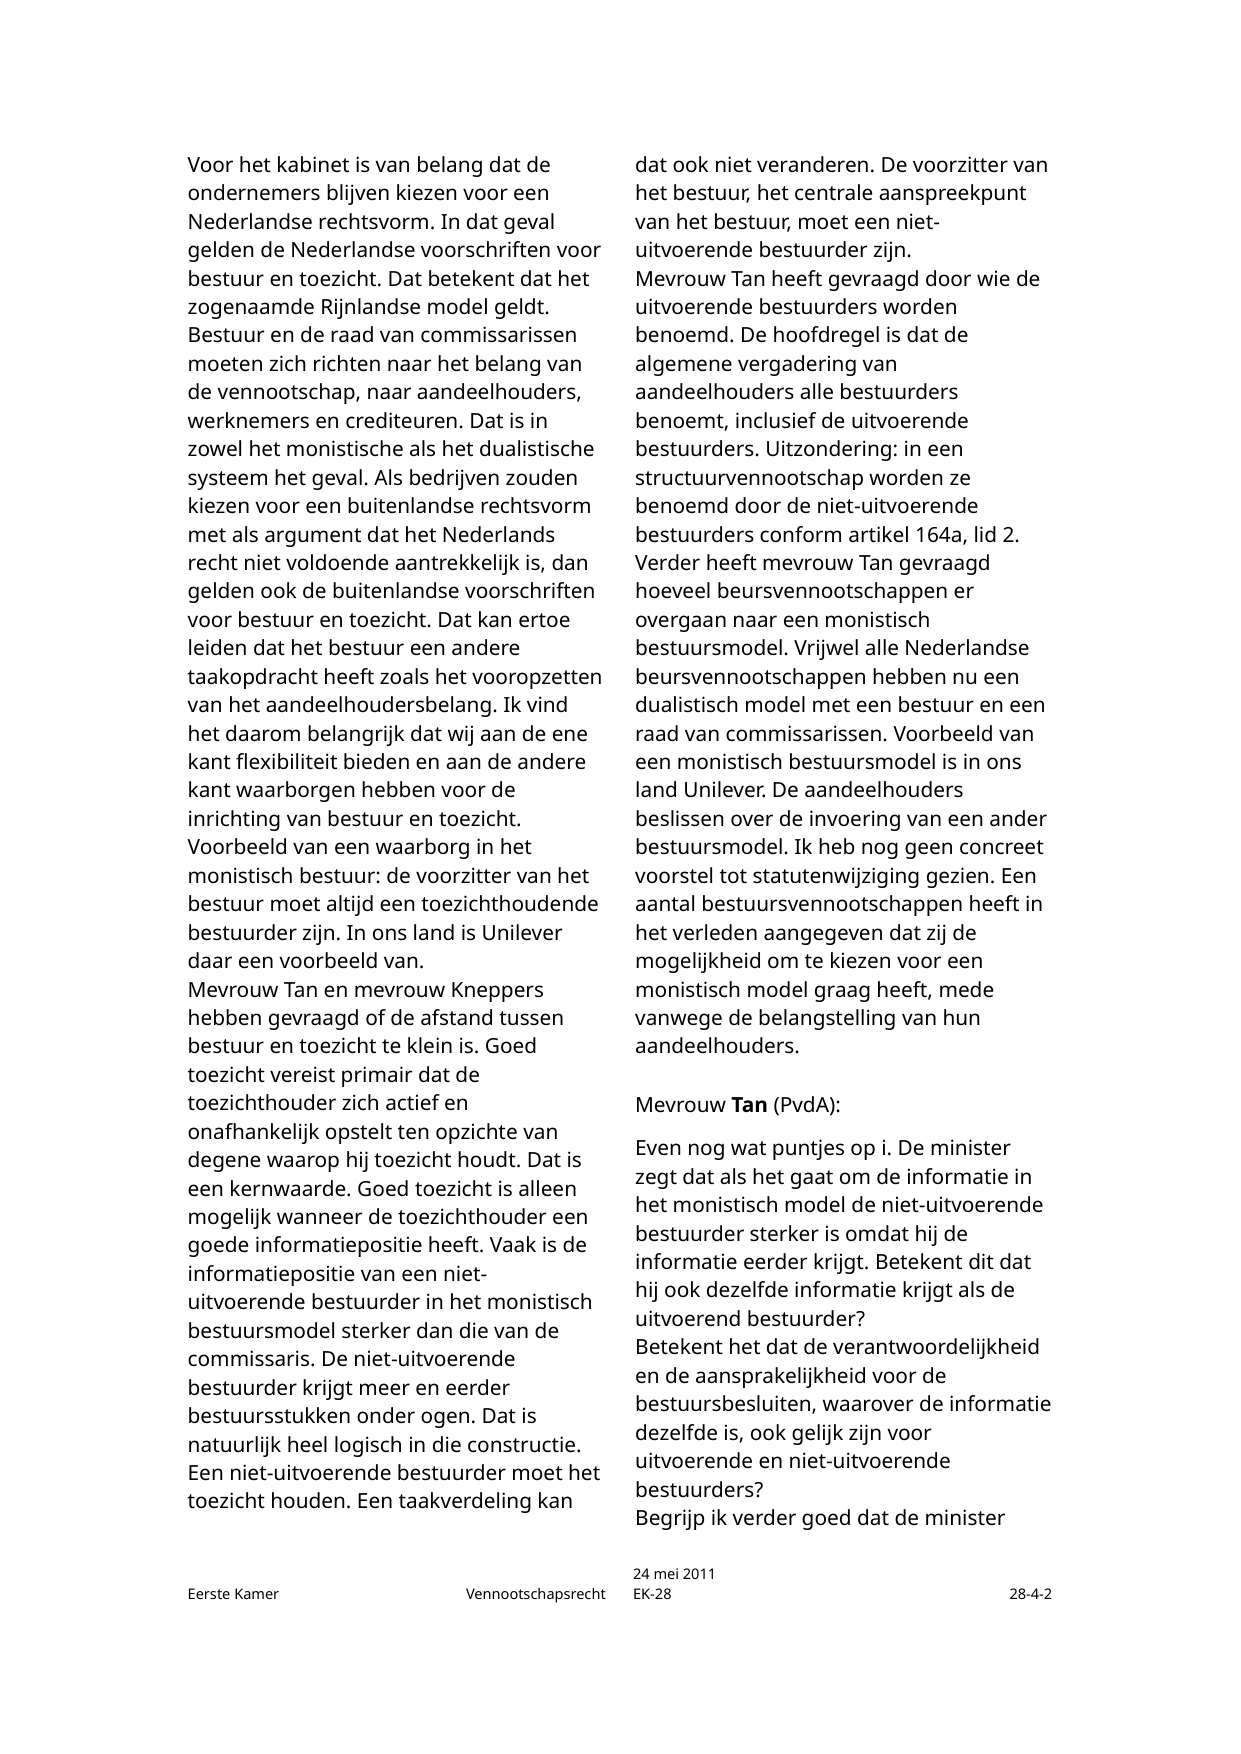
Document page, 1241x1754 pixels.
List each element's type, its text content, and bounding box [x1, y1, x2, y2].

text Voor het kabinet is van belang dat de ondernemers blijven kiezen voor een Nederlandse rechtsvorm. In dat geval gelden de Nederlandse voorschriften voor bestuur en toezicht. Dat betekent dat het zogenaamde Rijnlandse model geldt. Bestuur en de raad van commissarissen moeten zich richten naar het belang van de vennootschap, naar aandeelhouders, werknemers en crediteuren. Dat is in zowel het monistische als het dualistische systeem het geval. Als bedrijven zouden kiezen voor een buitenlandse rechtsvorm met als argument dat het Nederlands recht niet voldoende aantrekkelijk is, dan gelden ook de buitenlandse voorschriften voor bestuur en toezicht. Dat kan ertoe leiden dat het bestuur een andere taakopdracht heeft zoals het vooropzetten van het aandeelhoudersbelang. Ik vind het daarom belangrijk dat wij aan de ene kant flexibiliteit bieden en aan de andere kant waarborgen hebben voor de inrichting van bestuur en toezicht. Voorbeeld van een waarborg in het monistisch bestuur: de voorzitter van het bestuur moet altijd een toezichthoudende bestuurder zijn. In ons land is Unilever daar een voorbeeld van. [187, 150, 605, 975]
text Even nog wat puntjes op i. De minister zegt dat als het gaat om de informatie in het monistisch model de niet-uitvoerende bestuurder sterker is omdat hij de informatie eerder krijgt. Betekent dit dat hij ook dezelfde informatie krijgt als de uitvoerend bestuurder? [635, 1133, 1053, 1332]
text Verder heeft mevrouw Tan gevraagd hoeveel beursvennootschappen er overgaan naar een monistisch bestuursmodel. Vrijwel alle Nederlandse beursvennootschappen hebben nu een dualistisch model met een bestuur en een raad van commissarissen. Voorbeeld van een monistisch bestuursmodel is in ons land Unilever. De aandeelhouders beslissen over de invoering van een ander bestuursmodel. Ik heb nog geen concreet voorstel tot statutenwijziging gezien. Een aantal bestuursvennootschappen heeft in het verleden aangegeven dat zij de mogelijkheid om te kiezen voor een monistisch model graag heeft, mede vanwege de belangstelling van hun aandeelhouders. [635, 548, 1053, 1060]
text Mevrouw Tan en mevrouw Kneppers hebben gevraagd of de afstand tussen bestuur en toezicht te klein is. Goed toezicht vereist primair dat de toezichthouder zich actief en onafhankelijk opstelt ten opzichte van degene waarop hij toezicht houdt. Dat is een kernwaarde. Goed toezicht is alleen mogelijk wanneer de toezichthouder een goede informatiepositie heeft. Vaak is de informatiepositie van een niet-uitvoerende bestuurder in het monistisch bestuursmodel sterker dan die van de commissaris. De niet-uitvoerende bestuurder krijgt meer en eerder bestuursstukken onder ogen. Dat is natuurlijk heel logisch in die constructie. Een niet-uitvoerende bestuurder moet het toezicht houden. Een taakverdeling kan [187, 975, 605, 1515]
text dat ook niet veranderen. De voorzitter van het bestuur, het centrale aanspreekpunt van het bestuur, moet een niet-uitvoerende bestuurder zijn. [635, 150, 1053, 264]
text Mevrouw Tan (PvdA): [635, 1090, 1053, 1118]
text Mevrouw Tan heeft gevraagd door wie de uitvoerende bestuurders worden benoemd. De hoofdregel is dat de algemene vergadering van aandeelhouders alle bestuurders benoemt, inclusief de uitvoerende bestuurders. Uitzondering: in een structuurvennootschap worden ze benoemd door de niet-uitvoerende bestuurders conform artikel 164a, lid 2. [635, 264, 1053, 548]
text Betekent het dat de verantwoordelijkheid en de aansprakelijkheid voor de bestuursbesluiten, waarover de informatie dezelfde is, ook gelijk zijn voor uitvoerende en niet-uitvoerende bestuurders? [635, 1332, 1053, 1503]
text Begrijp ik verder goed dat de minister [635, 1503, 1053, 1532]
